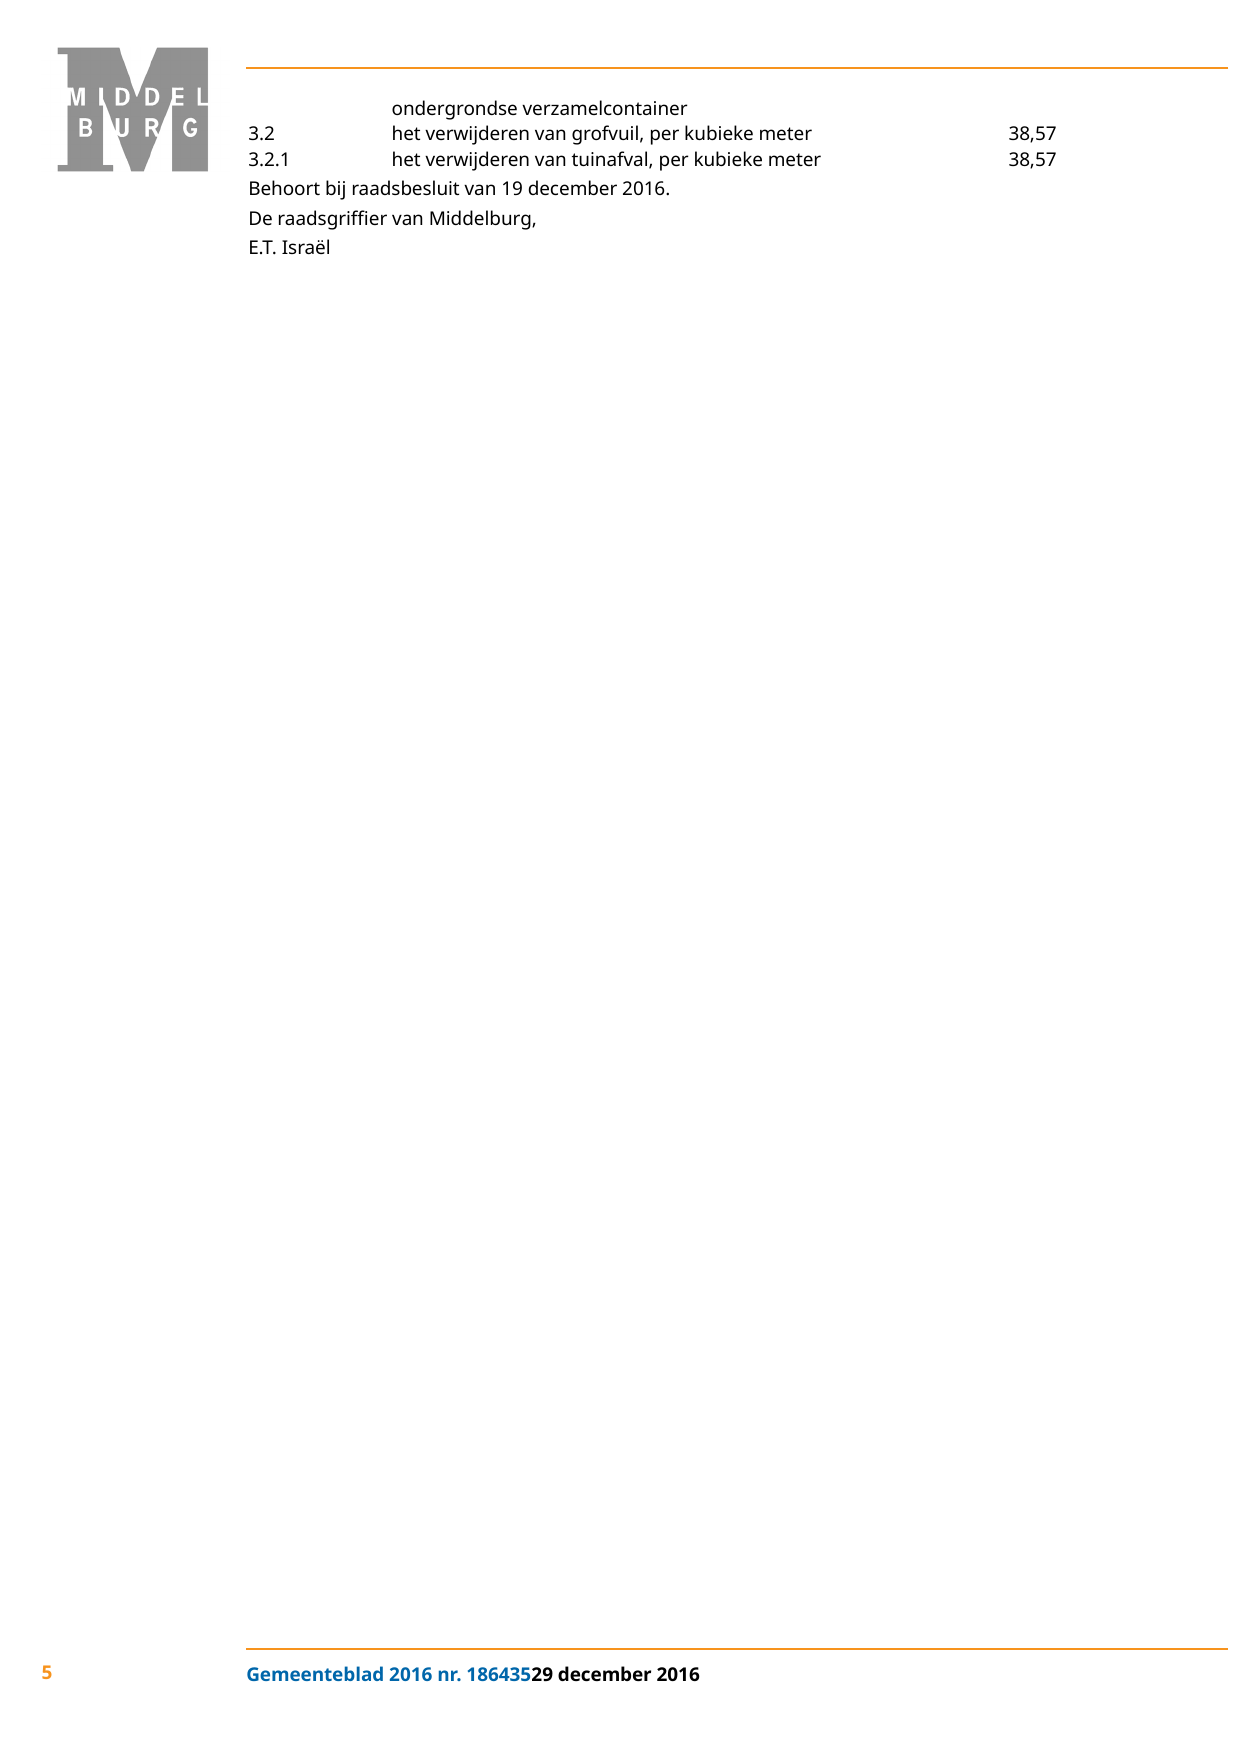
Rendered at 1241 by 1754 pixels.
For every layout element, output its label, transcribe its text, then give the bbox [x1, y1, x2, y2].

table_cell 3.2.1 [248, 146, 391, 172]
table_cell 38,57 [1008, 146, 1152, 172]
table_cell [865, 95, 1008, 121]
table_cell 3.2 [248, 121, 391, 146]
table_cell ondergrondse verzamelcontainer [391, 95, 865, 121]
table_cell het verwijderen van tuinafval, per kubieke meter [391, 146, 865, 172]
text E.T. Israël [248, 234, 1152, 260]
table_cell het verwijderen van grofvuil, per kubieke meter [391, 121, 865, 146]
text De raadsgriffier van Middelburg, [248, 205, 1152, 231]
table_cell [248, 95, 391, 121]
table_cell 38,57 [1008, 121, 1152, 146]
picture [41, 47, 231, 172]
table_cell [1008, 95, 1152, 121]
table_cell [865, 146, 1008, 172]
table_cell [865, 121, 1008, 146]
text Behoort bij raadsbesluit van 19 december 2016. [248, 175, 1152, 201]
